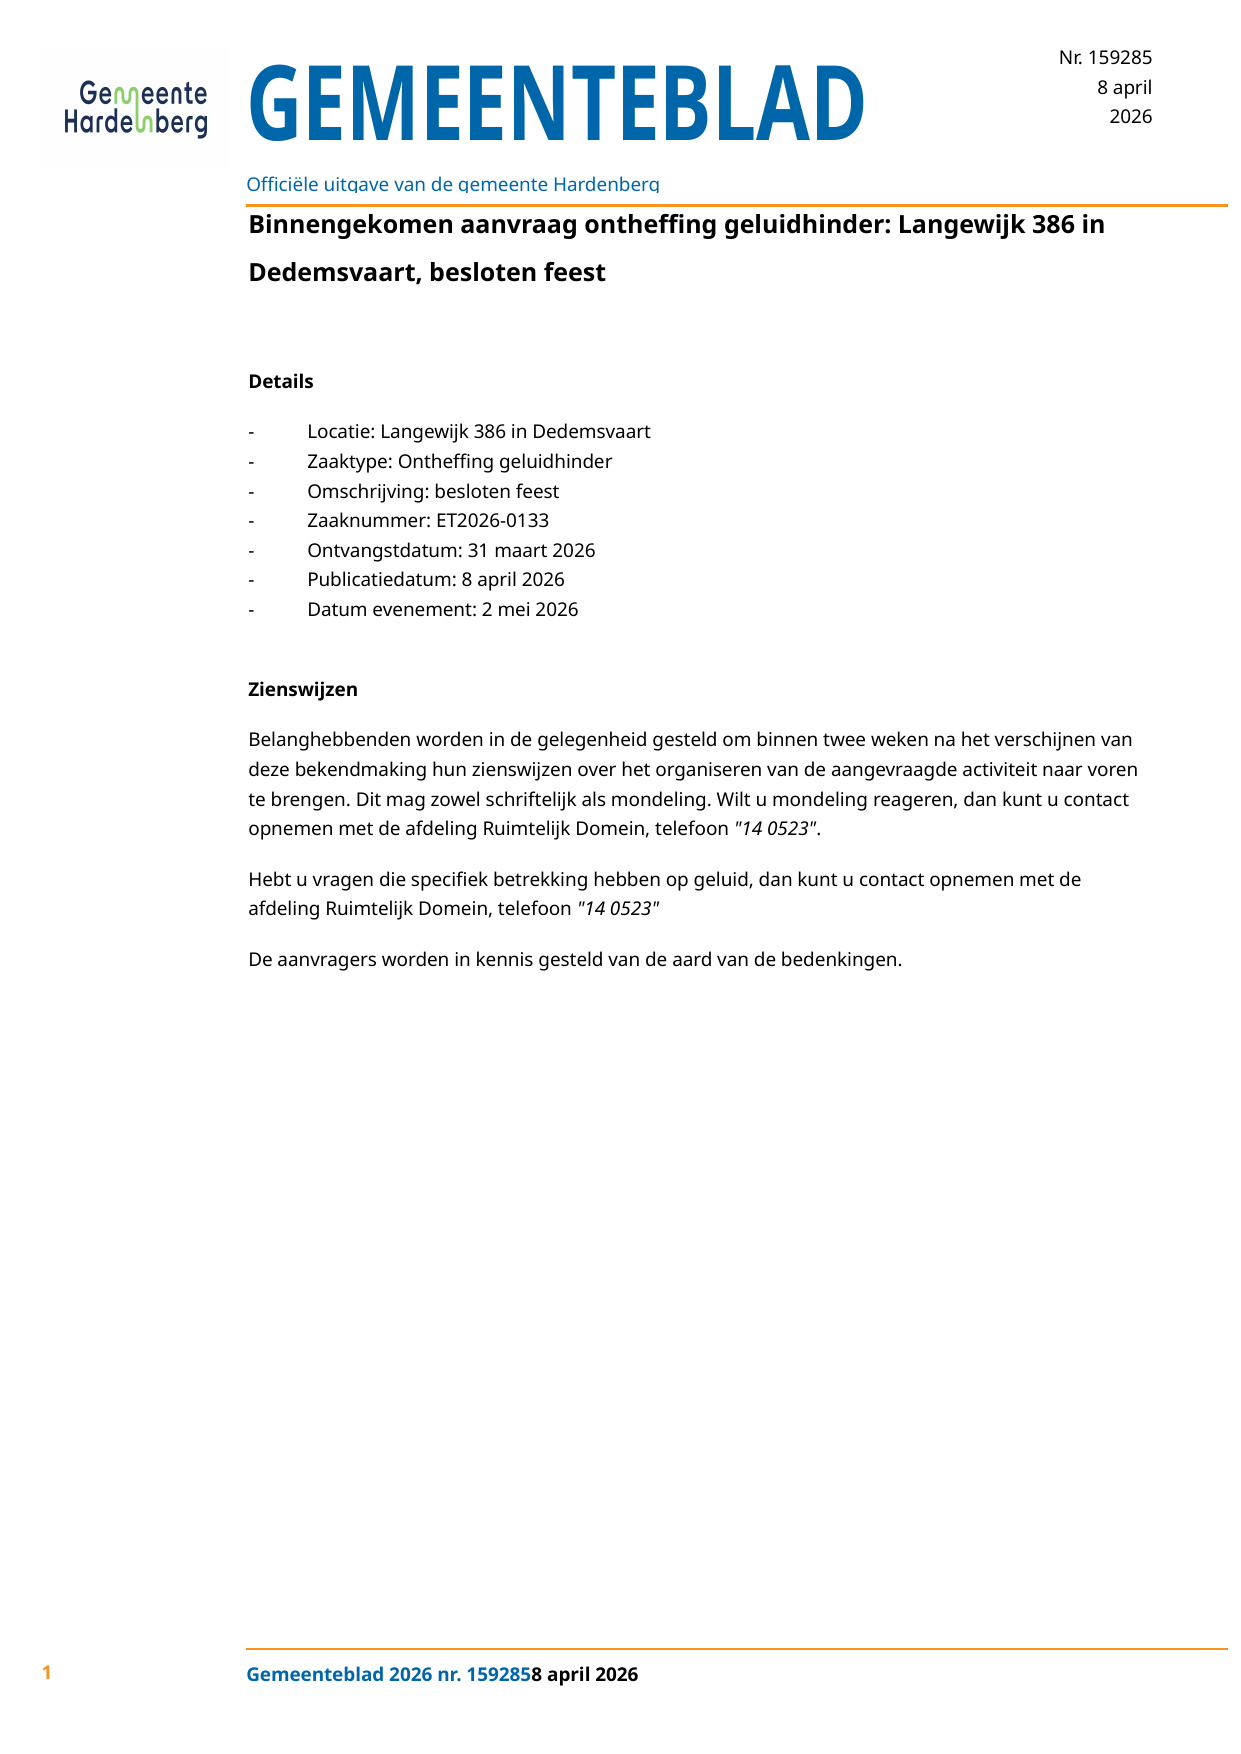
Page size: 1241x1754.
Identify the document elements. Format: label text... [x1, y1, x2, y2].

list Zaaknummer: ET2026-0133 [248, 507, 1152, 533]
text De aanvragers worden in kennis gesteld van de aard van de bedenkingen. [248, 946, 1152, 972]
list Datum evenement: 2 mei 2026 [248, 596, 1152, 622]
list Omschrijving: besloten feest [248, 478, 1152, 504]
list Publicatiedatum: 8 april 2026 [248, 567, 1152, 592]
text Hebt u vragen die specifiek betrekking hebben op geluid, dan kunt u contact opnemen met de afdeling Ruimtelijk Domein, telefoon "14 0523" [248, 866, 1152, 921]
picture [41, 47, 231, 172]
text Details [248, 368, 1152, 394]
text Zienswijzen [248, 676, 1152, 702]
list Ontvangstdatum: 31 maart 2026 [248, 537, 1152, 563]
list Zaaktype: Ontheffing geluidhinder [248, 448, 1152, 474]
list Locatie: Langewijk 386 in Dedemsvaart [248, 419, 1152, 444]
text Belanghebbenden worden in de gelegenheid gesteld om binnen twee weken na het verschijnen van deze bekendmaking hun zienswijzen over het organiseren van de aangevraagde activiteit naar voren te brengen. Dit mag zowel schriftelijk als mondeling. Wilt u mondeling reageren, dan kunt u contact opnemen met de afdeling Ruimtelijk Domein, telefoon "14 0523". [248, 727, 1152, 841]
text Binnengekomen aanvraag ontheffing geluidhinder: Langewijk 386 in Dedemsvaart, besloten feest [248, 207, 1152, 288]
